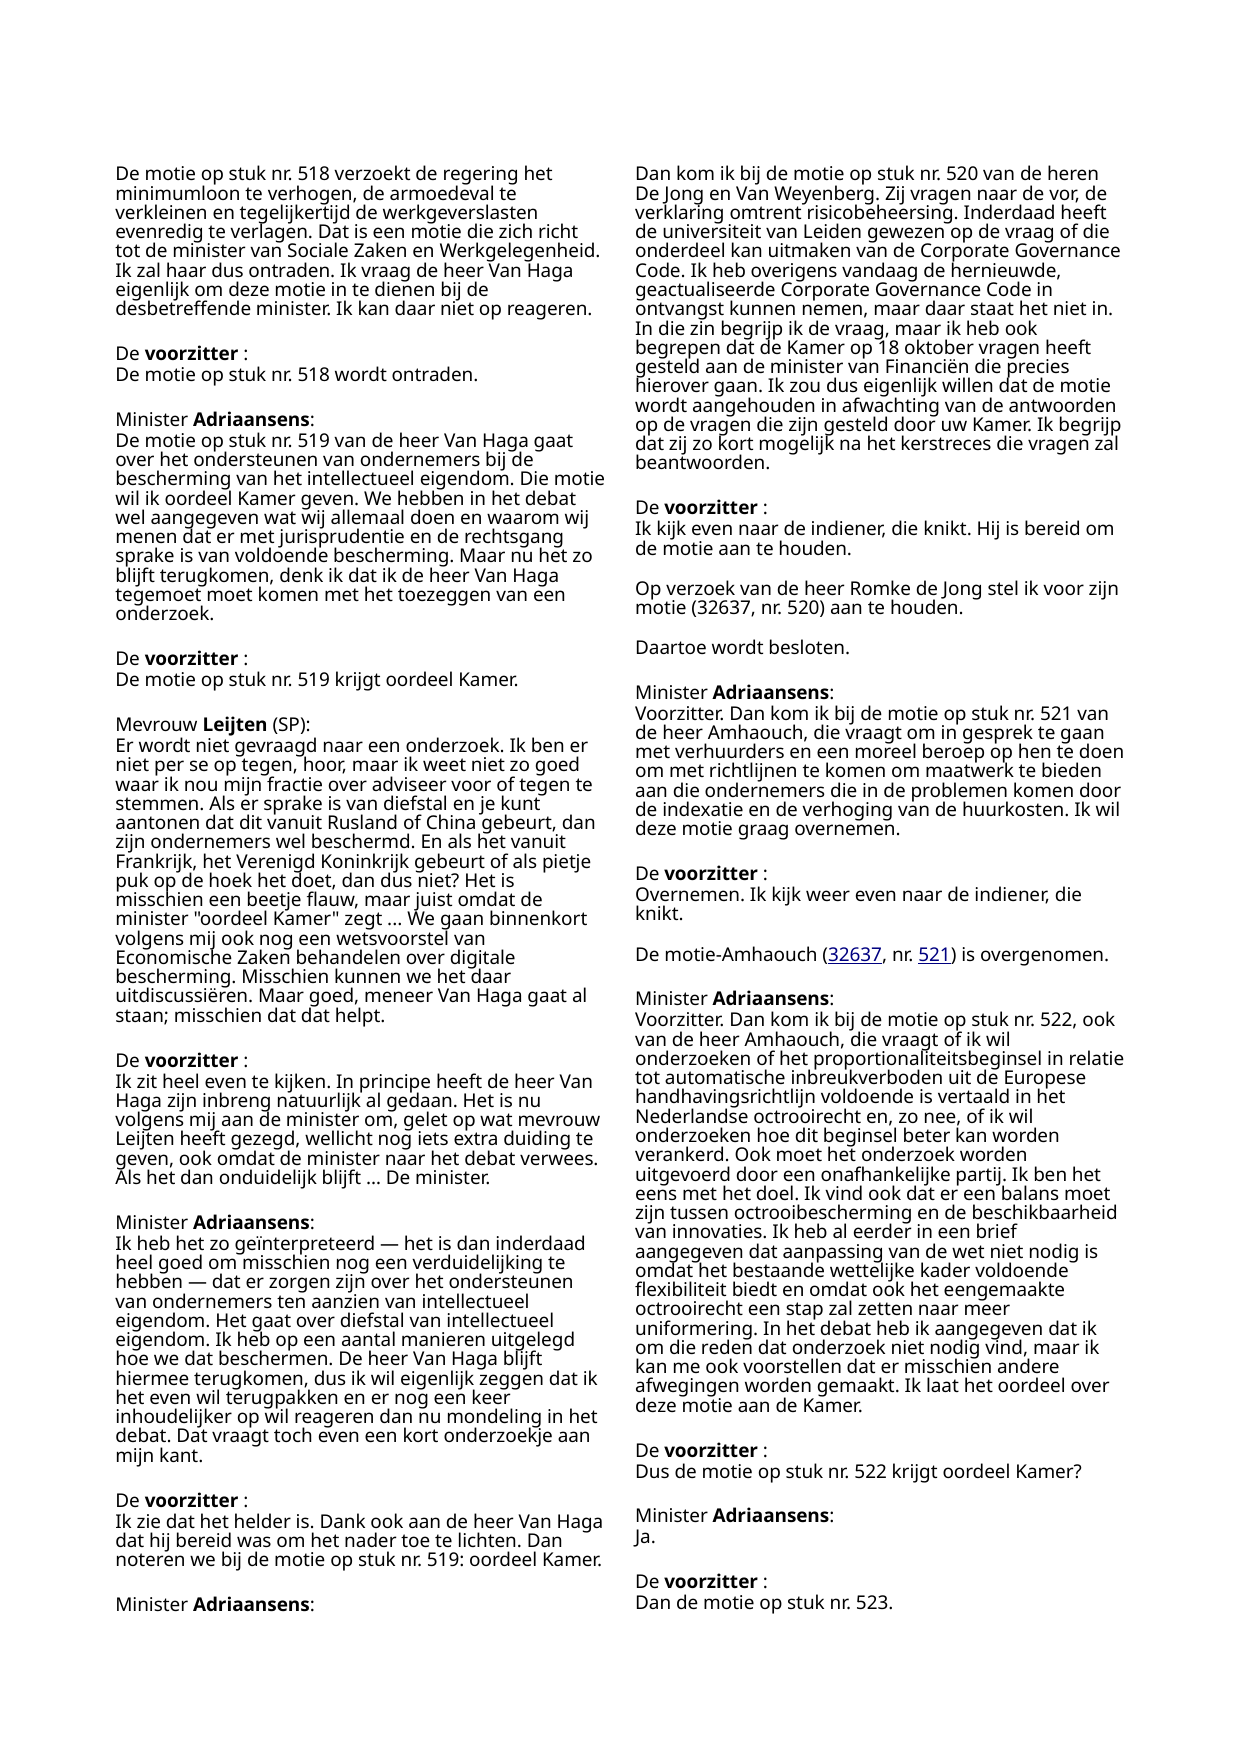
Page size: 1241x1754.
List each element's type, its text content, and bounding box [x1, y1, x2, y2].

text De voorzitter : [115, 340, 605, 366]
text Minister Adriaansens: [115, 1209, 605, 1235]
text De voorzitter : [635, 494, 1125, 520]
text De motie op stuk nr. 518 verzoekt de regering het minimumloon te verhogen, de armoedeval te verkleinen en tegelijkertijd de werkgeverslasten evenredig te verlagen. Dat is een motie die zich richt tot de minister van Sociale Zaken en Werkgelegenheid. Ik zal haar dus ontraden. Ik vraag de heer Van Haga eigenlijk om deze motie in te dienen bij de desbetreffende minister. Ik kan daar niet op reageren. [115, 165, 605, 319]
text Op verzoek van de heer Romke de Jong stel ik voor zijn motie (32637, nr. 520) aan te houden. [635, 579, 1125, 618]
text Minister Adriaansens: [635, 986, 1125, 1011]
text Ik zit heel even te kijken. In principe heeft de heer Van Haga zijn inbreng natuurlijk al gedaan. Het is nu volgens mij aan de minister om, gelet op wat mevrouw Leijten heeft gezegd, wellicht nog iets extra duiding te geven, ook omdat de minister naar het debat verwees. Als het dan onduidelijk blijft … De minister. [115, 1073, 605, 1188]
text De voorzitter : [115, 1047, 605, 1073]
text De voorzitter : [635, 1437, 1125, 1463]
text Ik heb het zo geïnterpreteerd — het is dan inderdaad heel goed om misschien nog een verduidelijking te hebben — dat er zorgen zijn over het ondersteunen van ondernemers ten aanzien van intellectueel eigendom. Het gaat over diefstal van intellectueel eigendom. Ik heb op een aantal manieren uitgelegd hoe we dat beschermen. De heer Van Haga blijft hiermee terugkomen, dus ik wil eigenlijk zeggen dat ik het even wil terugpakken en er nog een keer inhoudelijker op wil reageren dan nu mondeling in het debat. Dat vraagt toch even een kort onderzoekje aan mijn kant. [115, 1235, 605, 1466]
text De voorzitter : [115, 1487, 605, 1513]
text Daartoe wordt besloten. [635, 639, 1125, 658]
text Voorzitter. Dan kom ik bij de motie op stuk nr. 522, ook van de heer Amhaouch, die vraagt of ik wil onderzoeken of het proportionaliteitsbeginsel in relatie tot automatische inbreukverboden uit de Europese handhavingsrichtlijn voldoende is vertaald in het Nederlandse octrooirecht en, zo nee, of ik wil onderzoeken hoe dit beginsel beter kan worden verankerd. Ook moet het onderzoek worden uitgevoerd door een onafhankelijke partij. Ik ben het eens met het doel. Ik vind ook dat er een balans moet zijn tussen octrooibescherming en de beschikbaarheid van innovaties. Ik heb al eerder in een brief aangegeven dat aanpassing van de wet niet nodig is omdat het bestaande wettelijke kader voldoende flexibiliteit biedt en omdat ook het eengemaakte octrooirecht een stap zal zetten naar meer uniformering. In het debat heb ik aangegeven dat ik om die reden dat onderzoek niet nodig vind, maar ik kan me ook voorstellen dat er misschien andere afwegingen worden gemaakt. Ik laat het oordeel over deze motie aan de Kamer. [635, 1011, 1125, 1416]
text Mevrouw Leijten (SP): [115, 711, 605, 737]
text De motie-Amhaouch (32637, nr. 521) is overgenomen. [635, 946, 1125, 965]
text Er wordt niet gevraagd naar een onderzoek. Ik ben er niet per se op tegen, hoor, maar ik weet niet zo goed waar ik nou mijn fractie over adviseer voor of tegen te stemmen. Als er sprake is van diefstal en je kunt aantonen dat dit vanuit Rusland of China gebeurt, dan zijn ondernemers wel beschermd. En als het vanuit Frankrijk, het Verenigd Koninkrijk gebeurt of als pietje puk op de hoek het doet, dan dus niet? Het is misschien een beetje flauw, maar juist omdat de minister "oordeel Kamer" zegt ... We gaan binnenkort volgens mij ook nog een wetsvoorstel van Economische Zaken behandelen over digitale bescherming. Misschien kunnen we het daar uitdiscussiëren. Maar goed, meneer Van Haga gaat al staan; misschien dat dat helpt. [115, 737, 605, 1026]
text Voorzitter. Dan kom ik bij de motie op stuk nr. 521 van de heer Amhaouch, die vraagt om in gesprek te gaan met verhuurders en een moreel beroep op hen te doen om met richtlijnen te komen om maatwerk te bieden aan die ondernemers die in de problemen komen door de indexatie en de verhoging van de huurkosten. Ik wil deze motie graag overnemen. [635, 705, 1125, 839]
text Minister Adriaansens: [115, 406, 605, 432]
text Minister Adriaansens: [635, 1503, 1125, 1528]
text Minister Adriaansens: [115, 1591, 605, 1617]
text Ik zie dat het helder is. Dank ook aan de heer Van Haga dat hij bereid was om het nader toe te lichten. Dan noteren we bij de motie op stuk nr. 519: oordeel Kamer. [115, 1513, 605, 1570]
text Dus de motie op stuk nr. 522 krijgt oordeel Kamer? [635, 1463, 1125, 1482]
text Ja. [635, 1528, 1125, 1548]
text De voorzitter : [635, 1568, 1125, 1594]
text Minister Adriaansens: [635, 679, 1125, 705]
text De voorzitter : [115, 645, 605, 671]
text Dan de motie op stuk nr. 523. [635, 1594, 1125, 1613]
text De motie op stuk nr. 519 van de heer Van Haga gaat over het ondersteunen van ondernemers bij de bescherming van het intellectueel eigendom. Die motie wil ik oordeel Kamer geven. We hebben in het debat wel aangegeven wat wij allemaal doen en waarom wij menen dat er met jurisprudentie en de rechtsgang sprake is van voldoende bescherming. Maar nu het zo blijft terugkomen, denk ik dat ik de heer Van Haga tegemoet moet komen met het toezeggen van een onderzoek. [115, 432, 605, 624]
text Dan kom ik bij de motie op stuk nr. 520 van de heren De Jong en Van Weyenberg. Zij vragen naar de vor, de verklaring omtrent risicobeheersing. Inderdaad heeft de universiteit van Leiden gewezen op de vraag of die onderdeel kan uitmaken van de Corporate Governance Code. Ik heb overigens vandaag de hernieuwde, geactualiseerde Corporate Governance Code in ontvangst kunnen nemen, maar daar staat het niet in. In die zin begrijp ik de vraag, maar ik heb ook begrepen dat de Kamer op 18 oktober vragen heeft gesteld aan de minister van Financiën die precies hierover gaan. Ik zou dus eigenlijk willen dat de motie wordt aangehouden in afwachting van de antwoorden op de vragen die zijn gesteld door uw Kamer. Ik begrijp dat zij zo kort mogelijk na het kerstreces die vragen zal beantwoorden. [635, 165, 1125, 474]
text Overnemen. Ik kijk weer even naar de indiener, die knikt. [635, 886, 1125, 925]
text De voorzitter : [635, 860, 1125, 886]
text De motie op stuk nr. 518 wordt ontraden. [115, 366, 605, 385]
text Ik kijk even naar de indiener, die knikt. Hij is bereid om de motie aan te houden. [635, 520, 1125, 559]
text De motie op stuk nr. 519 krijgt oordeel Kamer. [115, 671, 605, 690]
